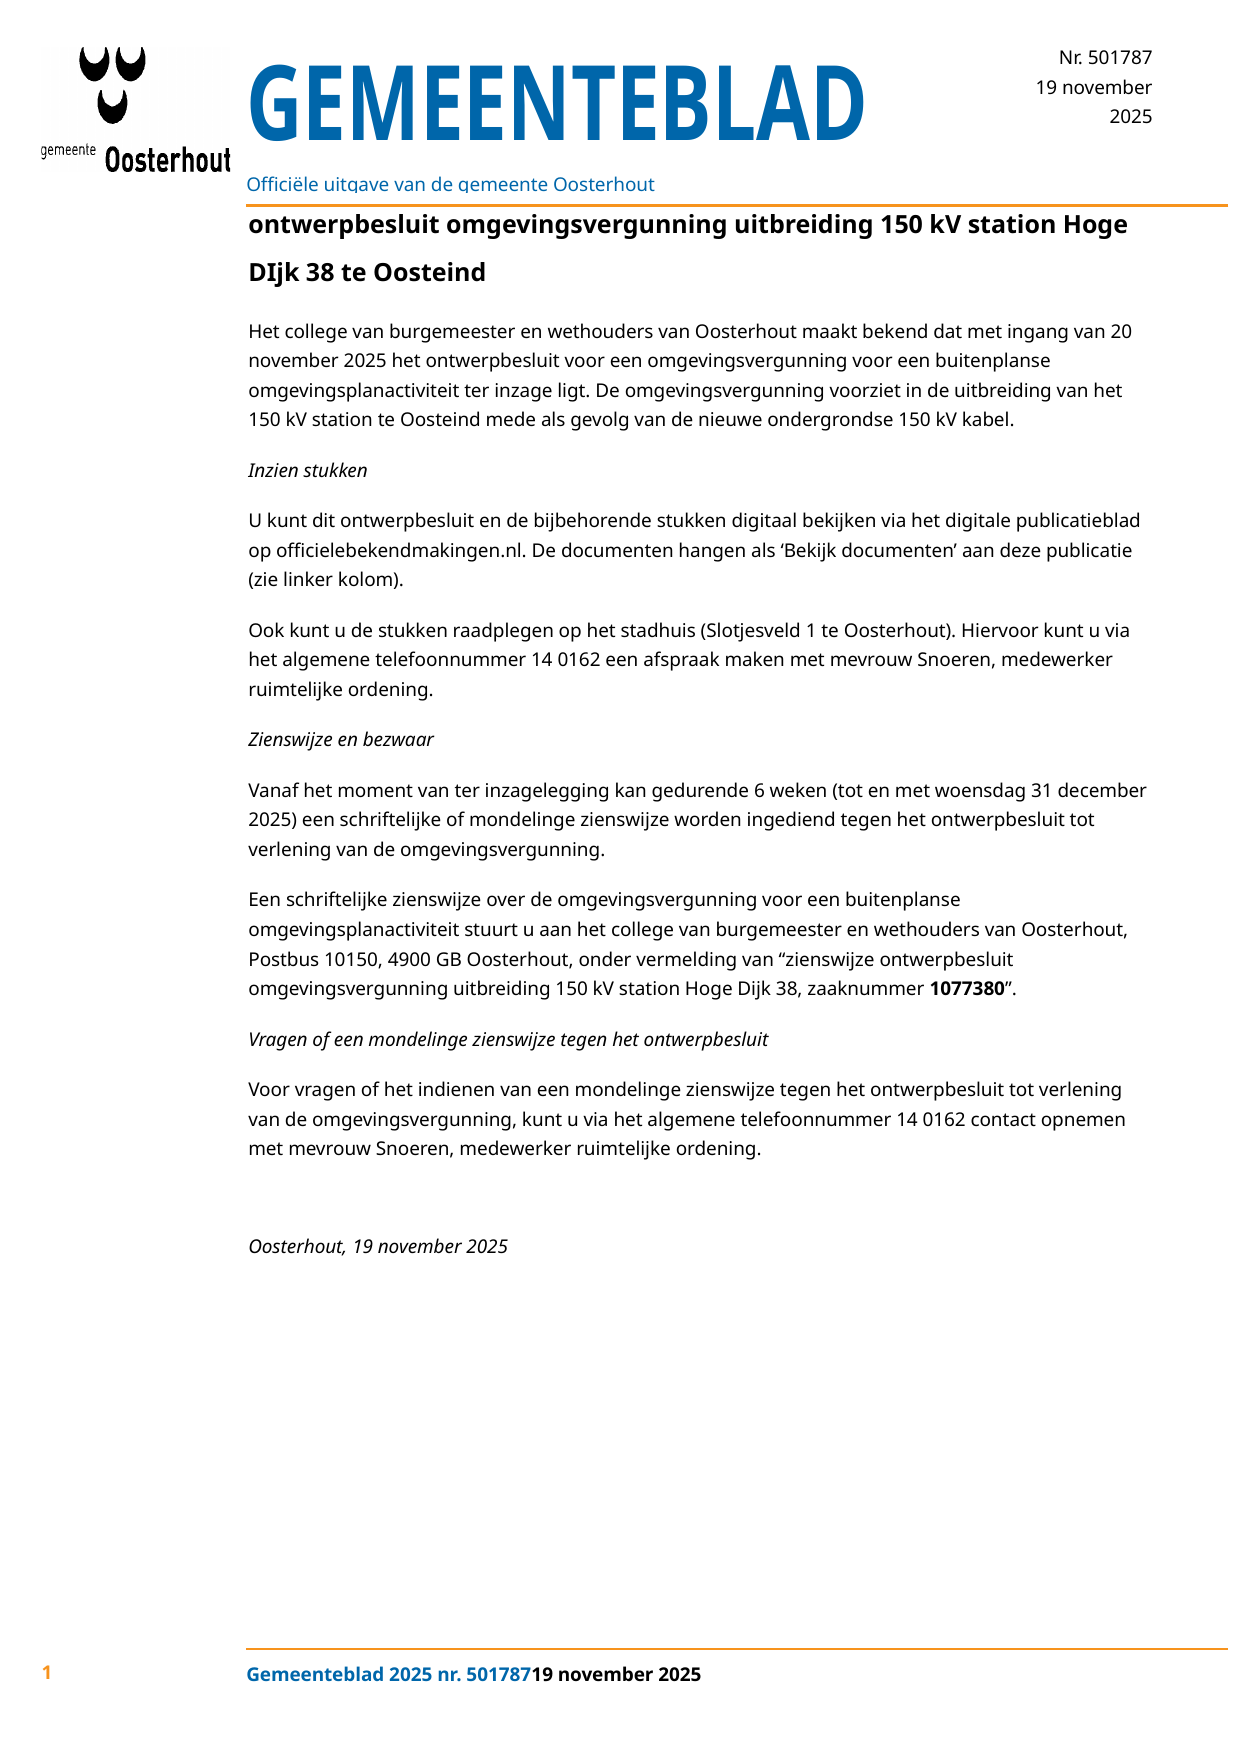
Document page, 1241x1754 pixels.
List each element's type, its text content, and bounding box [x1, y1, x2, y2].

text Een schriftelijke zienswijze over de omgevingsvergunning voor een buitenplanse omgevingsplanactiviteit stuurt u aan het college van burgemeester en wethouders van Oosterhout, Postbus 10150, 4900 GB Oosterhout, onder vermelding van “zienswijze ontwerpbesluit omgevingsvergunning uitbreiding 150 kV station Hoge Dijk 38, zaaknummer 1077380”. [248, 887, 1152, 1001]
text Zienswijze en bezwaar [248, 727, 1152, 752]
text Vragen of een mondelinge zienswijze tegen het ontwerpbesluit [248, 1026, 1152, 1052]
text Inzien stukken [248, 457, 1152, 483]
text Ook kunt u de stukken raadplegen op het stadhuis (Slotjesveld 1 te Oosterhout). Hiervoor kunt u via het algemene telefoonnummer 14 0162 een afspraak maken met mevrouw Snoeren, medewerker ruimtelijke ordening. [248, 617, 1152, 702]
picture [41, 47, 231, 172]
text Het college van burgemeester en wethouders van Oosterhout maakt bekend dat met ingang van 20 november 2025 het ontwerpbesluit voor een omgevingsvergunning voor een buitenplanse omgevingsplanactiviteit ter inzage ligt. De omgevingsvergunning voorziet in de uitbreiding van het 150 kV station te Oosteind mede als gevolg van de nieuwe ondergrondse 150 kV kabel. [248, 318, 1152, 432]
text Vanaf het moment van ter inzagelegging kan gedurende 6 weken (tot en met woensdag 31 december 2025) een schriftelijke of mondelinge zienswijze worden ingediend tegen het ontwerpbesluit tot verlening van de omgevingsvergunning. [248, 777, 1152, 862]
text Voor vragen of het indienen van een mondelinge zienswijze tegen het ontwerpbesluit tot verlening van de omgevingsvergunning, kunt u via het algemene telefoonnummer 14 0162 contact opnemen met mevrouw Snoeren, medewerker ruimtelijke ordening. [248, 1076, 1152, 1161]
text U kunt dit ontwerpbesluit en de bijbehorende stukken digitaal bekijken via het digitale publicatieblad op officielebekendmakingen.nl. De documenten hangen als ‘Bekijk documenten’ aan deze publicatie (zie linker kolom). [248, 507, 1152, 592]
text ontwerpbesluit omgevingsvergunning uitbreiding 150 kV station Hoge DIjk 38 te Oosteind [248, 207, 1152, 288]
text Oosterhout, 19 november 2025 [248, 1234, 1152, 1259]
